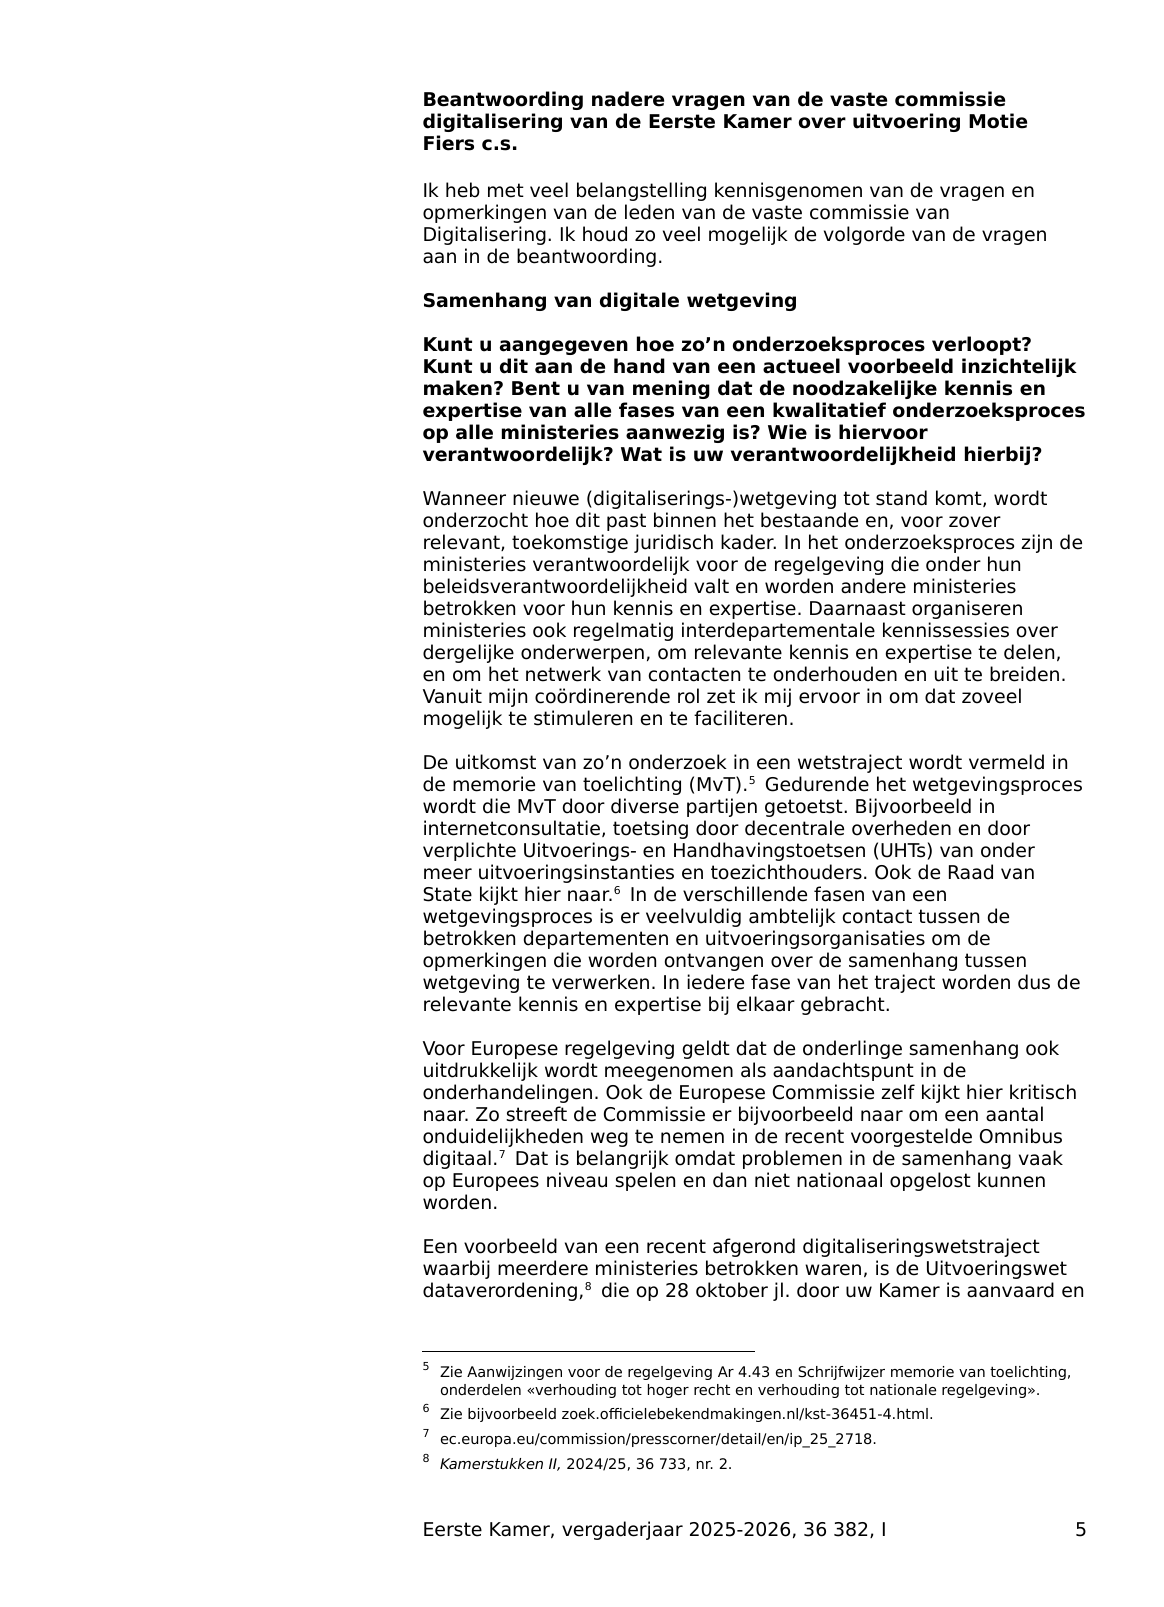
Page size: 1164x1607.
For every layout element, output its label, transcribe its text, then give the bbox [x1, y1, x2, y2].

text ec.europa.eu/commission/presscorner/detail/en/ip_25_2718. [422, 1427, 1087, 1449]
text Kunt u aangegeven hoe zo’n onderzoeksproces verloopt? Kunt u dit aan de hand van een actueel voorbeeld inzichtelijk maken? Bent u van mening dat de noodzakelijke kennis en expertise van alle fases van een kwalitatief onderzoeksproces op alle ministeries aanwezig is? Wie is hiervoor verantwoordelijk? Wat is uw verantwoordelijkheid hierbij? [422, 334, 1087, 466]
subtitle Beantwoording nadere vragen van de vaste commissie digitalisering van de Eerste Kamer over uitvoering Motie Fiers c.s. [422, 89, 1087, 155]
text Voor Europese regelgeving geldt dat de onderlinge samenhang ook uitdrukkelijk wordt meegenomen als aandachtspunt in de onderhandelingen. Ook de Europese Commissie zelf kijkt hier kritisch naar. Zo streeft de Commissie er bijvoorbeeld naar om een aantal onduidelijkheden weg te nemen in de recent voorgestelde Omnibus digitaal. Dat is belangrijk omdat problemen in de samenhang vaak op Europees niveau spelen en dan niet nationaal opgelost kunnen worden. [422, 1038, 1087, 1214]
text Een voorbeeld van een recent afgerond digitaliseringswetstraject waarbij meerdere ministeries betrokken waren, is de Uitvoeringswet dataverordening, die op 28 oktober jl. door uw Kamer is aanvaard en [422, 1236, 1087, 1302]
text De uitkomst van zo’n onderzoek in een wetstraject wordt vermeld in de memorie van toelichting (MvT). Gedurende het wetgevingsproces wordt die MvT door diverse partijen getoetst. Bijvoorbeeld in internetconsultatie, toetsing door decentrale overheden en door verplichte Uitvoerings- en Handhavingstoetsen (UHTs) van onder meer uitvoeringsinstanties en toezichthouders. Ook de Raad van State kijkt hier naar. In de verschillende fasen van een wetgevingsproces is er veelvuldig ambtelijk contact tussen de betrokken departementen en uitvoeringsorganisaties om de opmerkingen die worden ontvangen over de samenhang tussen wetgeving te verwerken. In iedere fase van het traject worden dus de relevante kennis en expertise bij elkaar gebracht. [422, 752, 1087, 1016]
text Zie bijvoorbeeld zoek.officielebekendmakingen.nl/kst-36451-4.html. [422, 1402, 1087, 1424]
text Ik heb met veel belangstelling kennisgenomen van de vragen en opmerkingen van de leden van de vaste commissie van Digitalisering. Ik houd zo veel mogelijk de volgorde van de vragen aan in de beantwoording. [422, 180, 1087, 268]
subtitle Samenhang van digitale wetgeving [422, 290, 1087, 312]
text Kamerstukken II, 2024/25, 36 733, nr. 2. [422, 1452, 1087, 1474]
text Zie Aanwijzingen voor de regelgeving Ar 4.43 en Schrijfwijzer memorie van toelichting, onderdelen «verhouding tot hoger recht en verhouding tot nationale regelgeving». [422, 1360, 1087, 1399]
text Wanneer nieuwe (digitaliserings-)wetgeving tot stand komt, wordt onderzocht hoe dit past binnen het bestaande en, voor zover relevant, toekomstige juridisch kader. In het onderzoeksproces zijn de ministeries verantwoordelijk voor de regelgeving die onder hun beleidsverantwoordelijkheid valt en worden andere ministeries betrokken voor hun kennis en expertise. Daarnaast organiseren ministeries ook regelmatig interdepartementale kennissessies over dergelijke onderwerpen, om relevante kennis en expertise te delen, en om het netwerk van contacten te onderhouden en uit te breiden. Vanuit mijn coördinerende rol zet ik mij ervoor in om dat zoveel mogelijk te stimuleren en te faciliteren. [422, 488, 1087, 730]
